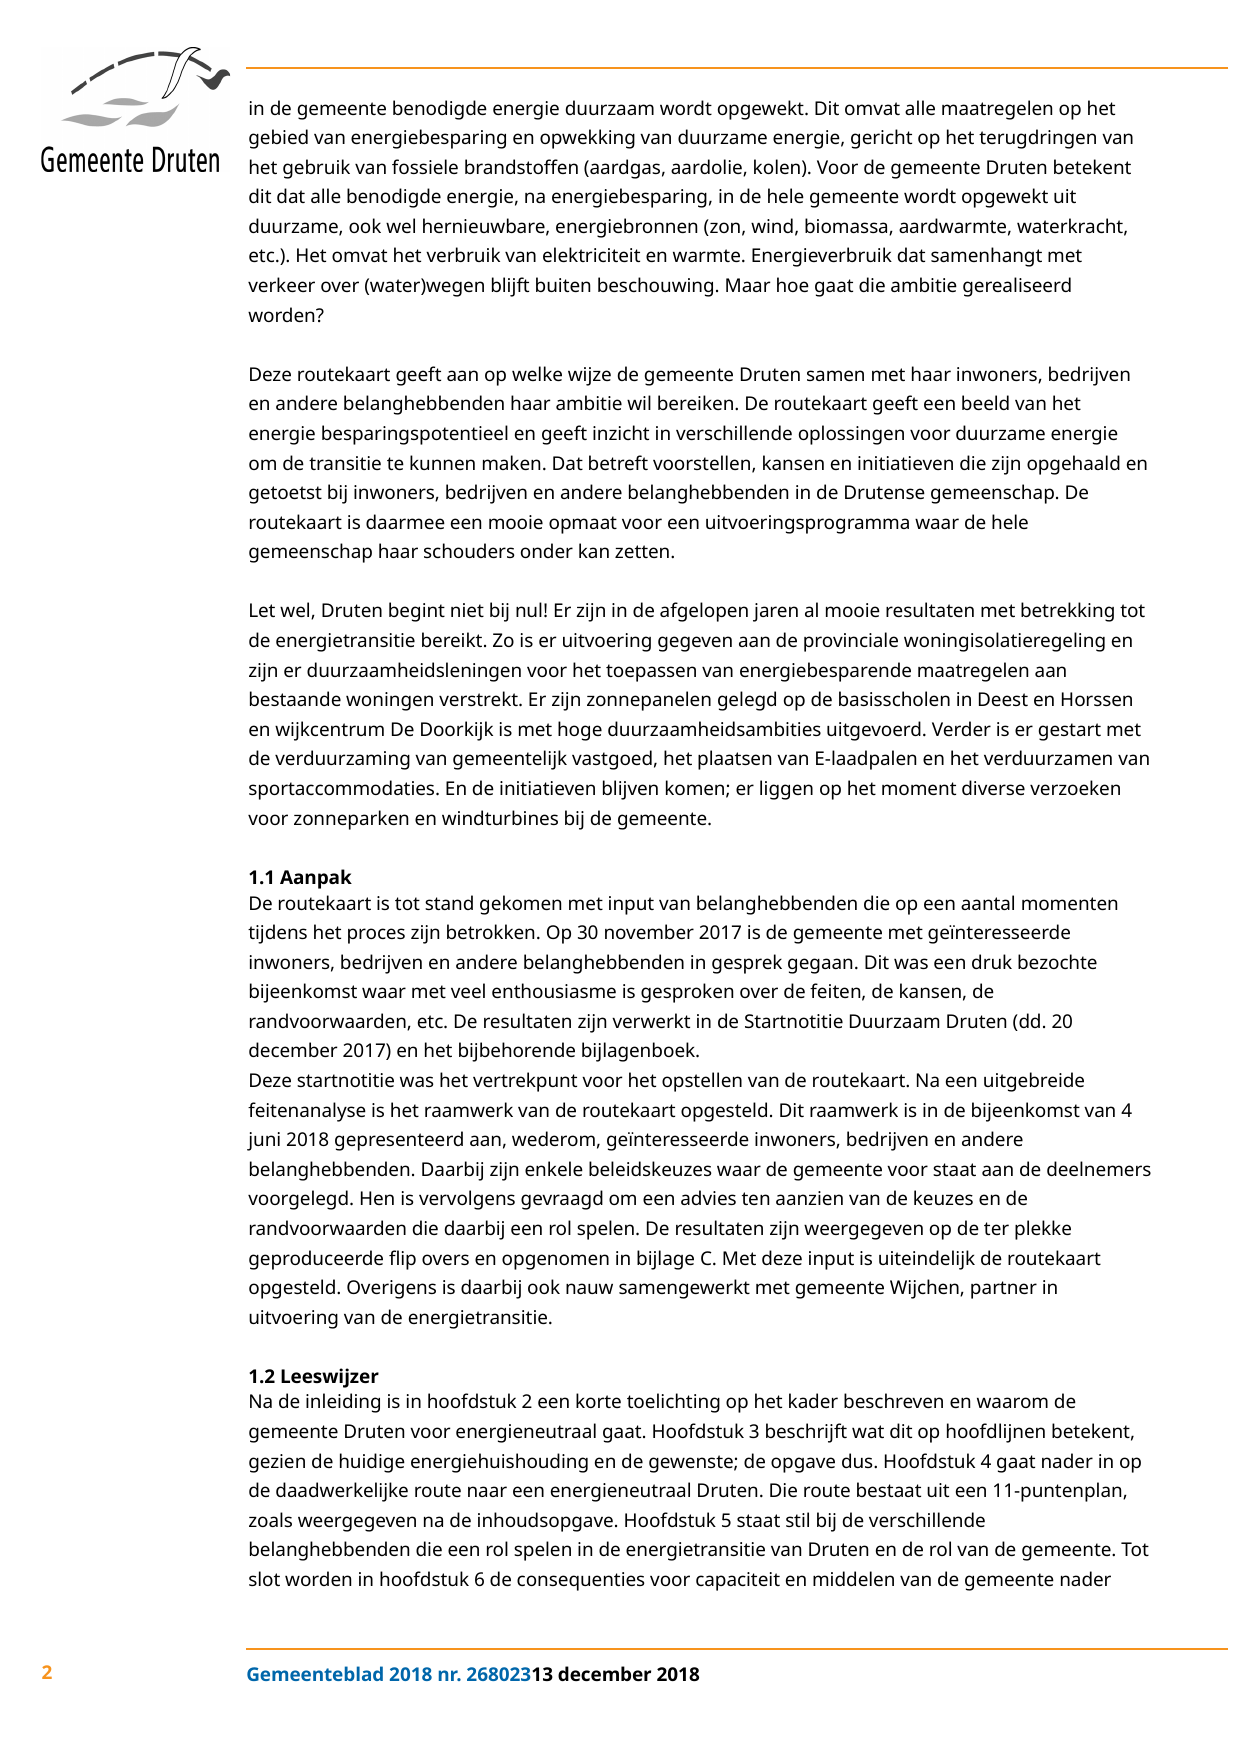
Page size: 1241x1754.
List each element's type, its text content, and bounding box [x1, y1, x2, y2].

text Let wel, Druten begint niet bij nul! Er zijn in de afgelopen jaren al mooie resultaten met betrekking tot de energietransitie bereikt. Zo is er uitvoering gegeven aan de provinciale woningisolatieregeling en zijn er duurzaamheidsleningen voor het toepassen van energiebesparende maatregelen aan bestaande woningen verstrekt. Er zijn zonnepanelen gelegd op de basisscholen in Deest en Horssen en wijkcentrum De Doorkijk is met hoge duurzaamheidsambities uitgevoerd. Verder is er gestart met de verduurzaming van gemeentelijk vastgoed, het plaatsen van E-laadpalen en het verduurzamen van sportaccommodaties. En de initiatieven blijven komen; er liggen op het moment diverse verzoeken voor zonneparken en windturbines bij de gemeente. [248, 598, 1152, 831]
text 1.1 Aanpak [248, 864, 1152, 890]
text Deze routekaart geeft aan op welke wijze de gemeente Druten samen met haar inwoners, bedrijven en andere belanghebbenden haar ambitie wil bereiken. De routekaart geeft een beeld van het energie besparingspotentieel en geeft inzicht in verschillende oplossingen voor duurzame energie om de transitie te kunnen maken. Dat betreft voorstellen, kansen en initiatieven die zijn opgehaald en getoetst bij inwoners, bedrijven en andere belanghebbenden in de Drutense gemeenschap. De routekaart is daarmee een mooie opmaat voor een uitvoeringsprogramma waar de hele gemeenschap haar schouders onder kan zetten. [248, 361, 1152, 564]
text Deze startnotitie was het vertrekpunt voor het opstellen van de routekaart. Na een uitgebreide feitenanalyse is het raamwerk van de routekaart opgesteld. Dit raamwerk is in de bijeenkomst van 4 juni 2018 gepresenteerd aan, wederom, geïnteresseerde inwoners, bedrijven en andere belanghebbenden. Daarbij zijn enkele beleidskeuzes waar de gemeente voor staat aan de deelnemers voorgelegd. Hen is vervolgens gevraagd om een advies ten aanzien van de keuzes en de randvoorwaarden die daarbij een rol spelen. De resultaten zijn weergegeven op de ter plekke geproduceerde flip overs en opgenomen in bijlage C. Met deze input is uiteindelijk de routekaart opgesteld. Overigens is daarbij ook nauw samengewerkt met gemeente Wijchen, partner in uitvoering van de energietransitie. [248, 1067, 1152, 1329]
text in de gemeente benodigde energie duurzaam wordt opgewekt. Dit omvat alle maatregelen op het gebied van energiebesparing en opwekking van duurzame energie, gericht op het terugdringen van het gebruik van fossiele brandstoffen (aardgas, aardolie, kolen). Voor de gemeente Druten betekent dit dat alle benodigde energie, na energiebesparing, in de hele gemeente wordt opgewekt uit duurzame, ook wel hernieuwbare, energiebronnen (zon, wind, biomassa, aardwarmte, waterkracht, etc.). Het omvat het verbruik van elektriciteit en warmte. Energieverbruik dat samenhangt met verkeer over (water)wegen blijft buiten beschouwing. Maar hoe gaat die ambitie gerealiseerd worden? [248, 95, 1152, 328]
picture [41, 47, 231, 172]
text De routekaart is tot stand gekomen met input van belanghebbenden die op een aantal momenten tijdens het proces zijn betrokken. Op 30 november 2017 is de gemeente met geïnteresseerde inwoners, bedrijven en andere belanghebbenden in gesprek gegaan. Dit was een druk bezochte bijeenkomst waar met veel enthousiasme is gesproken over de feiten, de kansen, de randvoorwaarden, etc. De resultaten zijn verwerkt in de Startnotitie Duurzaam Druten (dd. 20 december 2017) en het bijbehorende bijlagenboek. [248, 890, 1152, 1063]
text 1.2 Leeswijzer [248, 1363, 1152, 1389]
text Na de inleiding is in hoofdstuk 2 een korte toelichting op het kader beschreven en waarom de gemeente Druten voor energieneutraal gaat. Hoofdstuk 3 beschrijft wat dit op hoofdlijnen betekent, gezien de huidige energiehuishouding en de gewenste; de opgave dus. Hoofdstuk 4 gaat nader in op de daadwerkelijke route naar een energieneutraal Druten. Die route bestaat uit een 11-puntenplan, zoals weergegeven na de inhoudsopgave. Hoofdstuk 5 staat stil bij de verschillende belanghebbenden die een rol spelen in de energietransitie van Druten en de rol van de gemeente. Tot slot worden in hoofdstuk 6 de consequenties voor capaciteit en middelen van de gemeente nader [248, 1389, 1152, 1592]
